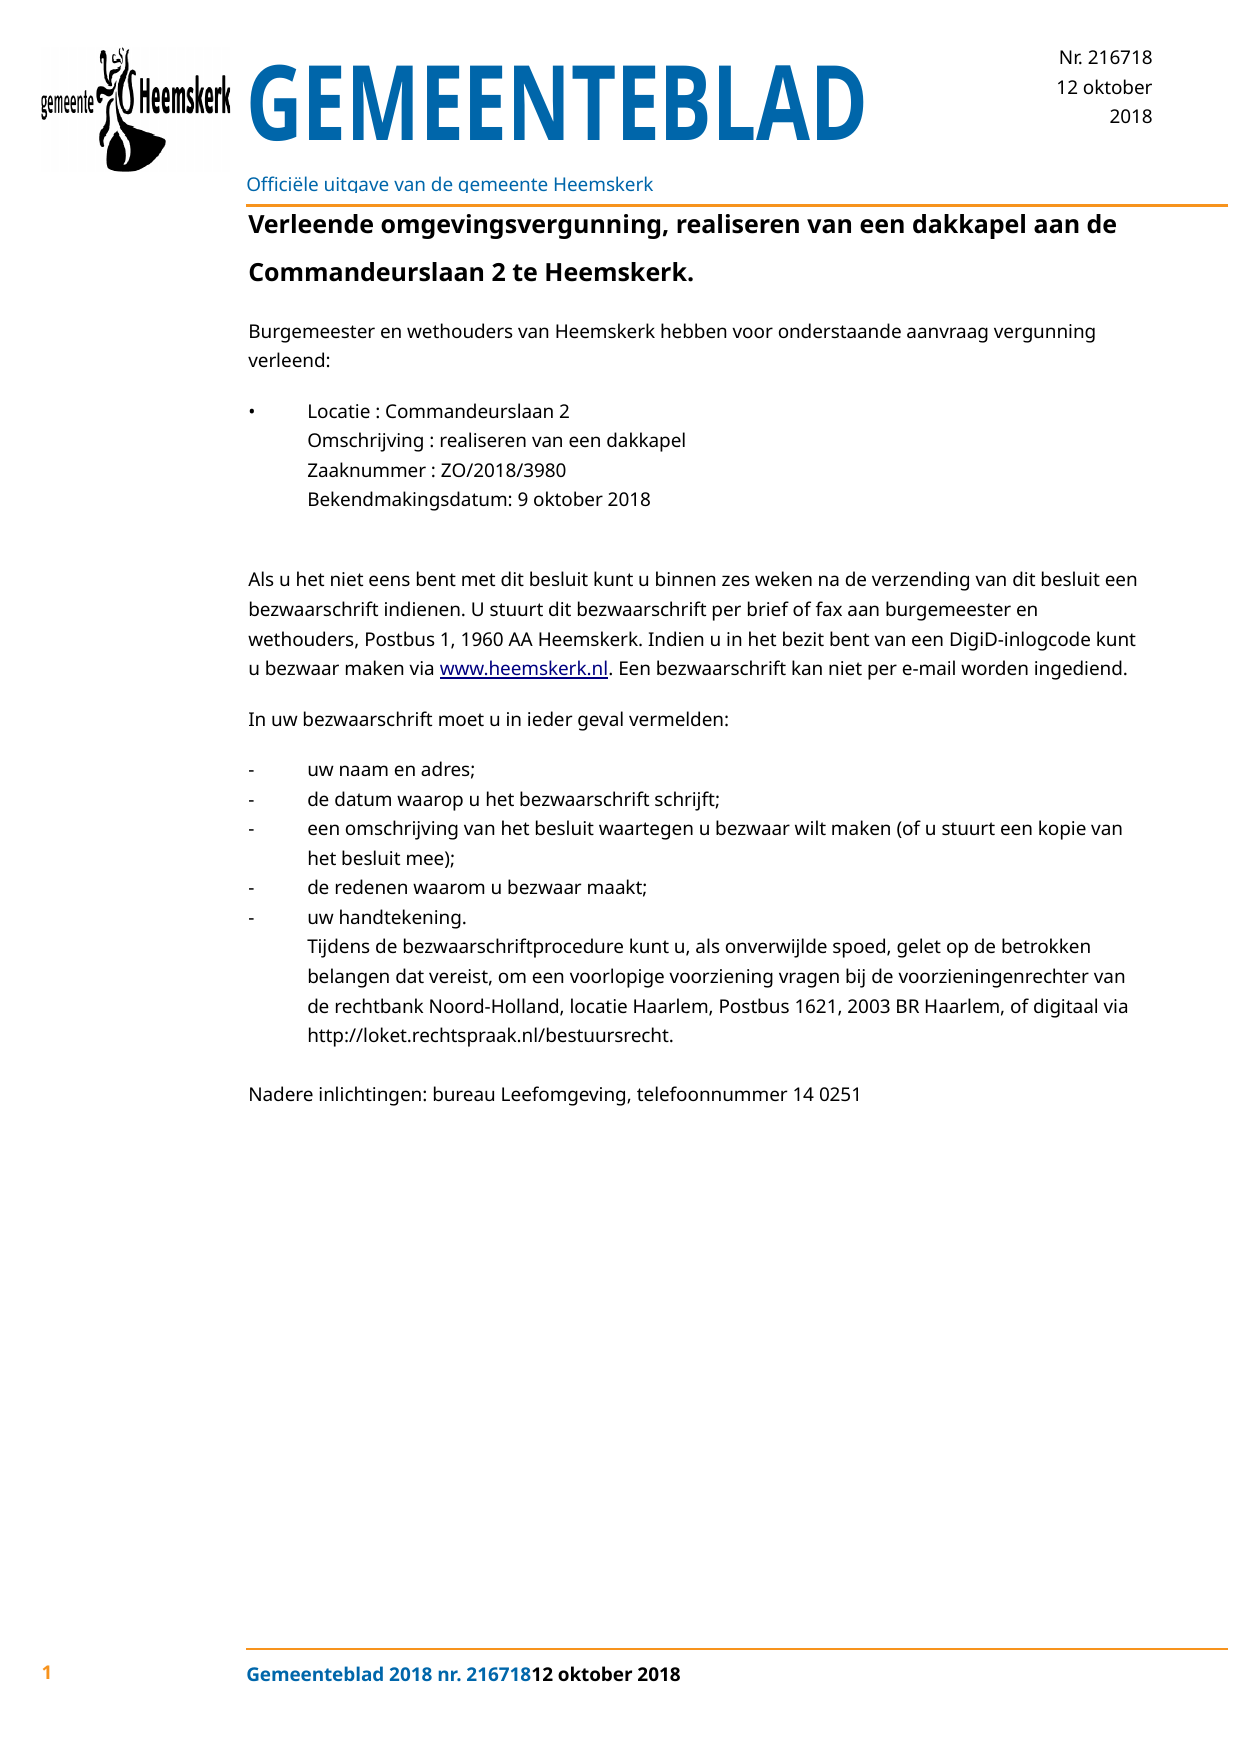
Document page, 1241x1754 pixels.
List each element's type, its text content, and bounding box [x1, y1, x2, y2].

text Nadere inlichtingen: bureau Leefomgeving, telefoonnummer 14 0251 [248, 1082, 1152, 1107]
list Bekendmakingsdatum: 9 oktober 2018 [248, 487, 1152, 512]
list de redenen waarom u bezwaar maakt; [248, 874, 1152, 900]
picture [41, 47, 231, 172]
list een omschrijving van het besluit waartegen u bezwaar wilt maken (of u stuurt een kopie van het besluit mee); [248, 815, 1152, 871]
list uw handtekening. [248, 904, 1152, 930]
text Burgemeester en wethouders van Heemskerk hebben voor onderstaande aanvraag vergunning verleend: [248, 318, 1152, 373]
list de datum waarop u het bezwaarschrift schrijft; [248, 786, 1152, 812]
list Omschrijving : realiseren van een dakkapel [248, 427, 1152, 453]
list uw naam en adres; [248, 756, 1152, 782]
list Locatie : Commandeurslaan 2 [248, 398, 1152, 424]
text Als u het niet eens bent met dit besluit kunt u binnen zes weken na de verzending van dit besluit een bezwaarschrift indienen. U stuurt dit bezwaarschrift per brief of fax aan burgemeester en wethouders, Postbus 1, 1960 AA Heemskerk. Indien u in het bezit bent van een DigiD-inlogcode kunt u bezwaar maken via www.heemskerk.nl. Een bezwaarschrift kan niet per e-mail worden ingediend. [248, 567, 1152, 681]
list Zaaknummer : ZO/2018/3980 [248, 457, 1152, 483]
text In uw bezwaarschrift moet u in ieder geval vermelden: [248, 706, 1152, 732]
text Verleende omgevingsvergunning, realiseren van een dakkapel aan de Commandeurslaan 2 te Heemskerk. [248, 207, 1152, 288]
list Tijdens de bezwaarschriftprocedure kunt u, als onverwijlde spoed, gelet op de betrokken belangen dat vereist, om een voorlopige voorziening vragen bij de voorzieningenrechter van de rechtbank Noord-Holland, locatie Haarlem, Postbus 1621, 2003 BR Haarlem, of digitaal via http://loket.rechtspraak.nl/bestuursrecht. [248, 934, 1152, 1048]
